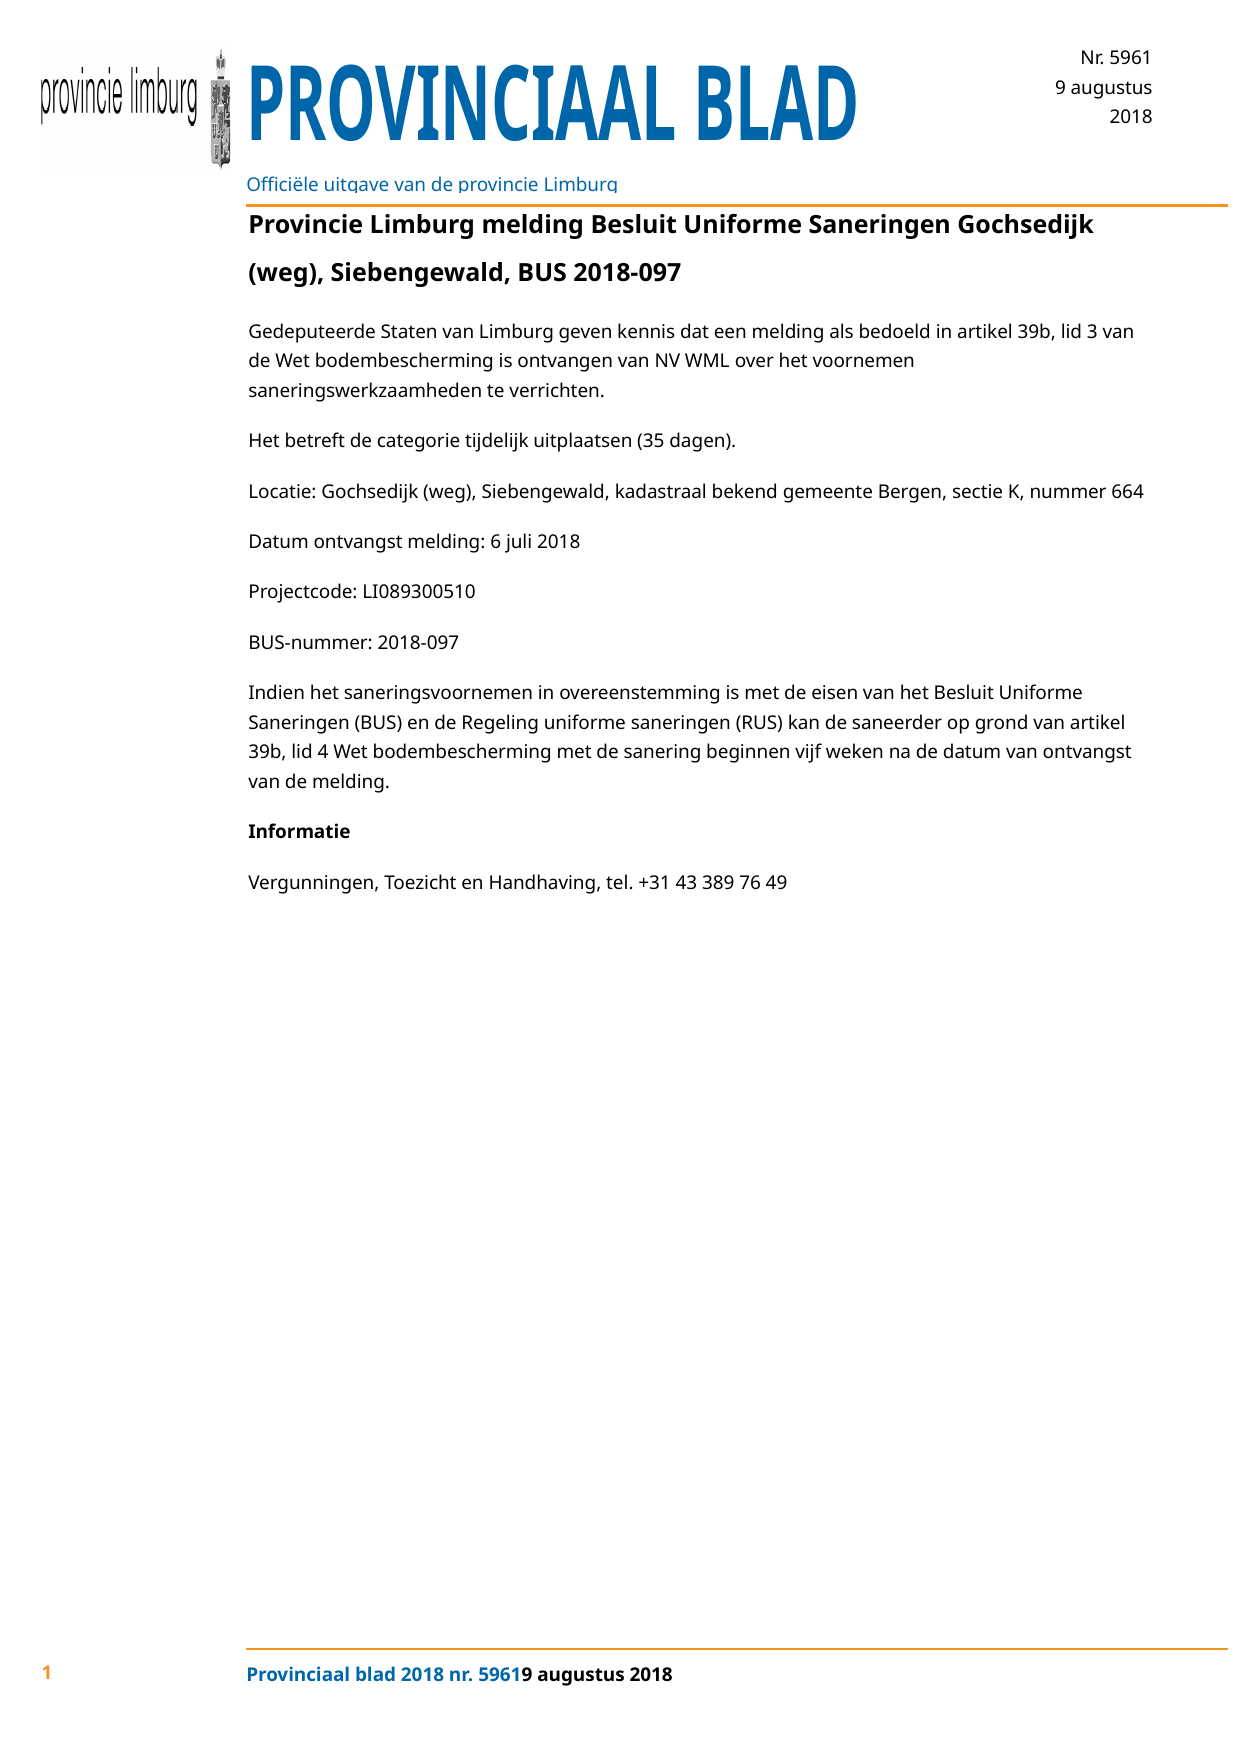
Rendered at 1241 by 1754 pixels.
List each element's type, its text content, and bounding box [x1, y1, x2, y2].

text Locatie: Gochsedijk (weg), Siebengewald, kadastraal bekend gemeente Bergen, sectie K, nummer 664 [248, 478, 1152, 504]
picture [41, 47, 231, 172]
text Vergunningen, Toezicht en Handhaving, tel. +31 43 389 76 49 [248, 869, 1152, 895]
text Projectcode: LI089300510 [248, 579, 1152, 604]
text Het betreft de categorie tijdelijk uitplaatsen (35 dagen). [248, 427, 1152, 453]
text BUS-nummer: 2018-097 [248, 629, 1152, 655]
text Indien het saneringsvoornemen in overeenstemming is met de eisen van het Besluit Uniforme Saneringen (BUS) en de Regeling uniforme saneringen (RUS) kan de saneerder op grond van artikel 39b, lid 4 Wet bodembescherming met de sanering beginnen vijf weken na de datum van ontvangst van de melding. [248, 679, 1152, 794]
text Datum ontvangst melding: 6 juli 2018 [248, 528, 1152, 554]
text Informatie [248, 819, 1152, 844]
text Provincie Limburg melding Besluit Uniforme Saneringen Gochsedijk (weg), Siebengewald, BUS 2018-097 [248, 207, 1152, 288]
text Gedeputeerde Staten van Limburg geven kennis dat een melding als bedoeld in artikel 39b, lid 3 van de Wet bodembescherming is ontvangen van NV WML over het voornemen saneringswerkzaamheden te verrichten. [248, 318, 1152, 403]
